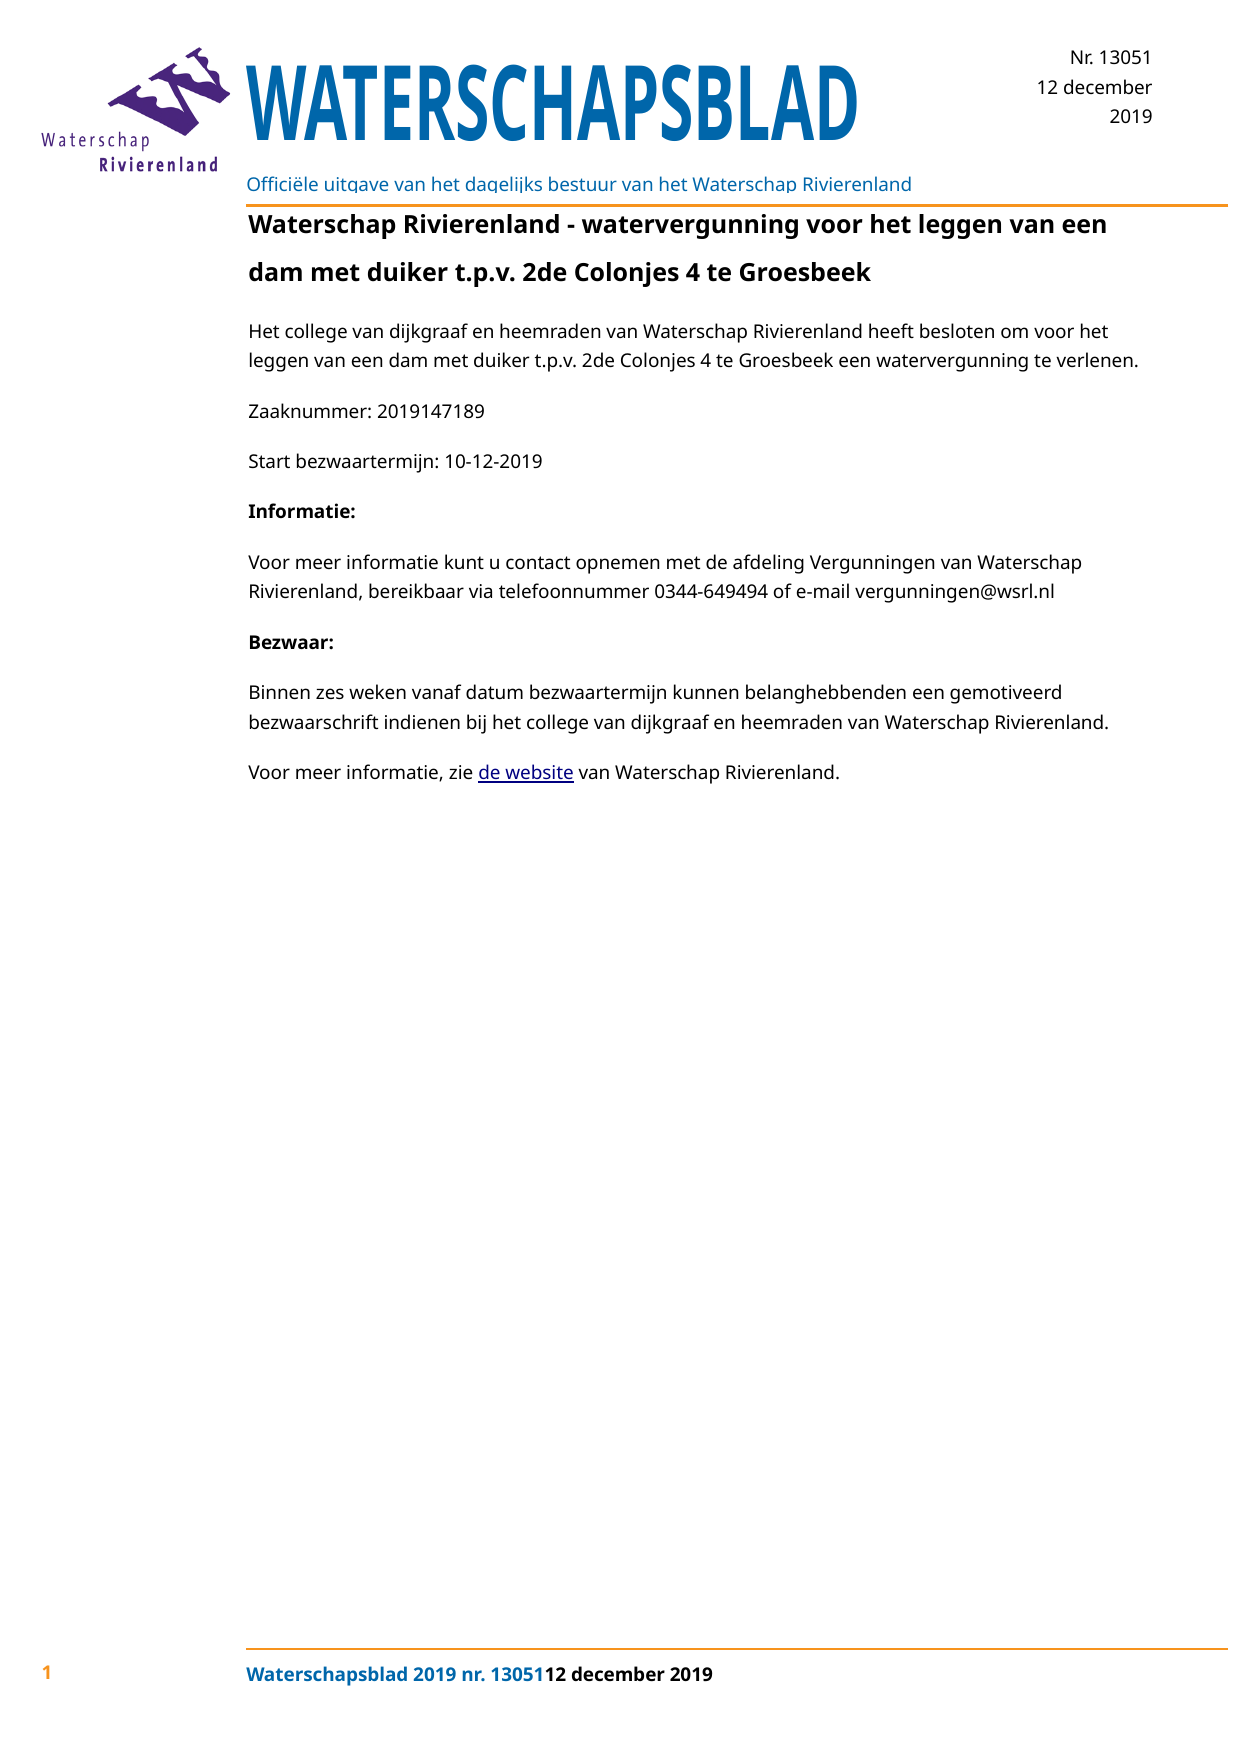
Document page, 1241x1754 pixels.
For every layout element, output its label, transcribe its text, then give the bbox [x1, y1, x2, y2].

text Waterschap Rivierenland - watervergunning voor het leggen van een dam met duiker t.p.v. 2de Colonjes 4 te Groesbeek [248, 207, 1152, 288]
text Voor meer informatie, zie de website van Waterschap Rivierenland. [248, 759, 1152, 785]
text Start bezwaartermijn: 10-12-2019 [248, 448, 1152, 474]
text Bezwaar: [248, 629, 1152, 655]
text Informatie: [248, 499, 1152, 524]
text Het college van dijkgraaf en heemraden van Waterschap Rivierenland heeft besloten om voor het leggen van een dam met duiker t.p.v. 2de Colonjes 4 te Groesbeek een watervergunning te verlenen. [248, 318, 1152, 373]
picture [41, 47, 231, 172]
text Binnen zes weken vanaf datum bezwaartermijn kunnen belanghebbenden een gemotiveerd bezwaarschrift indienen bij het college van dijkgraaf en heemraden van Waterschap Rivierenland. [248, 679, 1152, 735]
text Voor meer informatie kunt u contact opnemen met de afdeling Vergunningen van Waterschap Rivierenland, bereikbaar via telefoonnummer 0344-649494 of e-mail vergunningen@wsrl.nl [248, 549, 1152, 604]
text Zaaknummer: 2019147189 [248, 398, 1152, 424]
